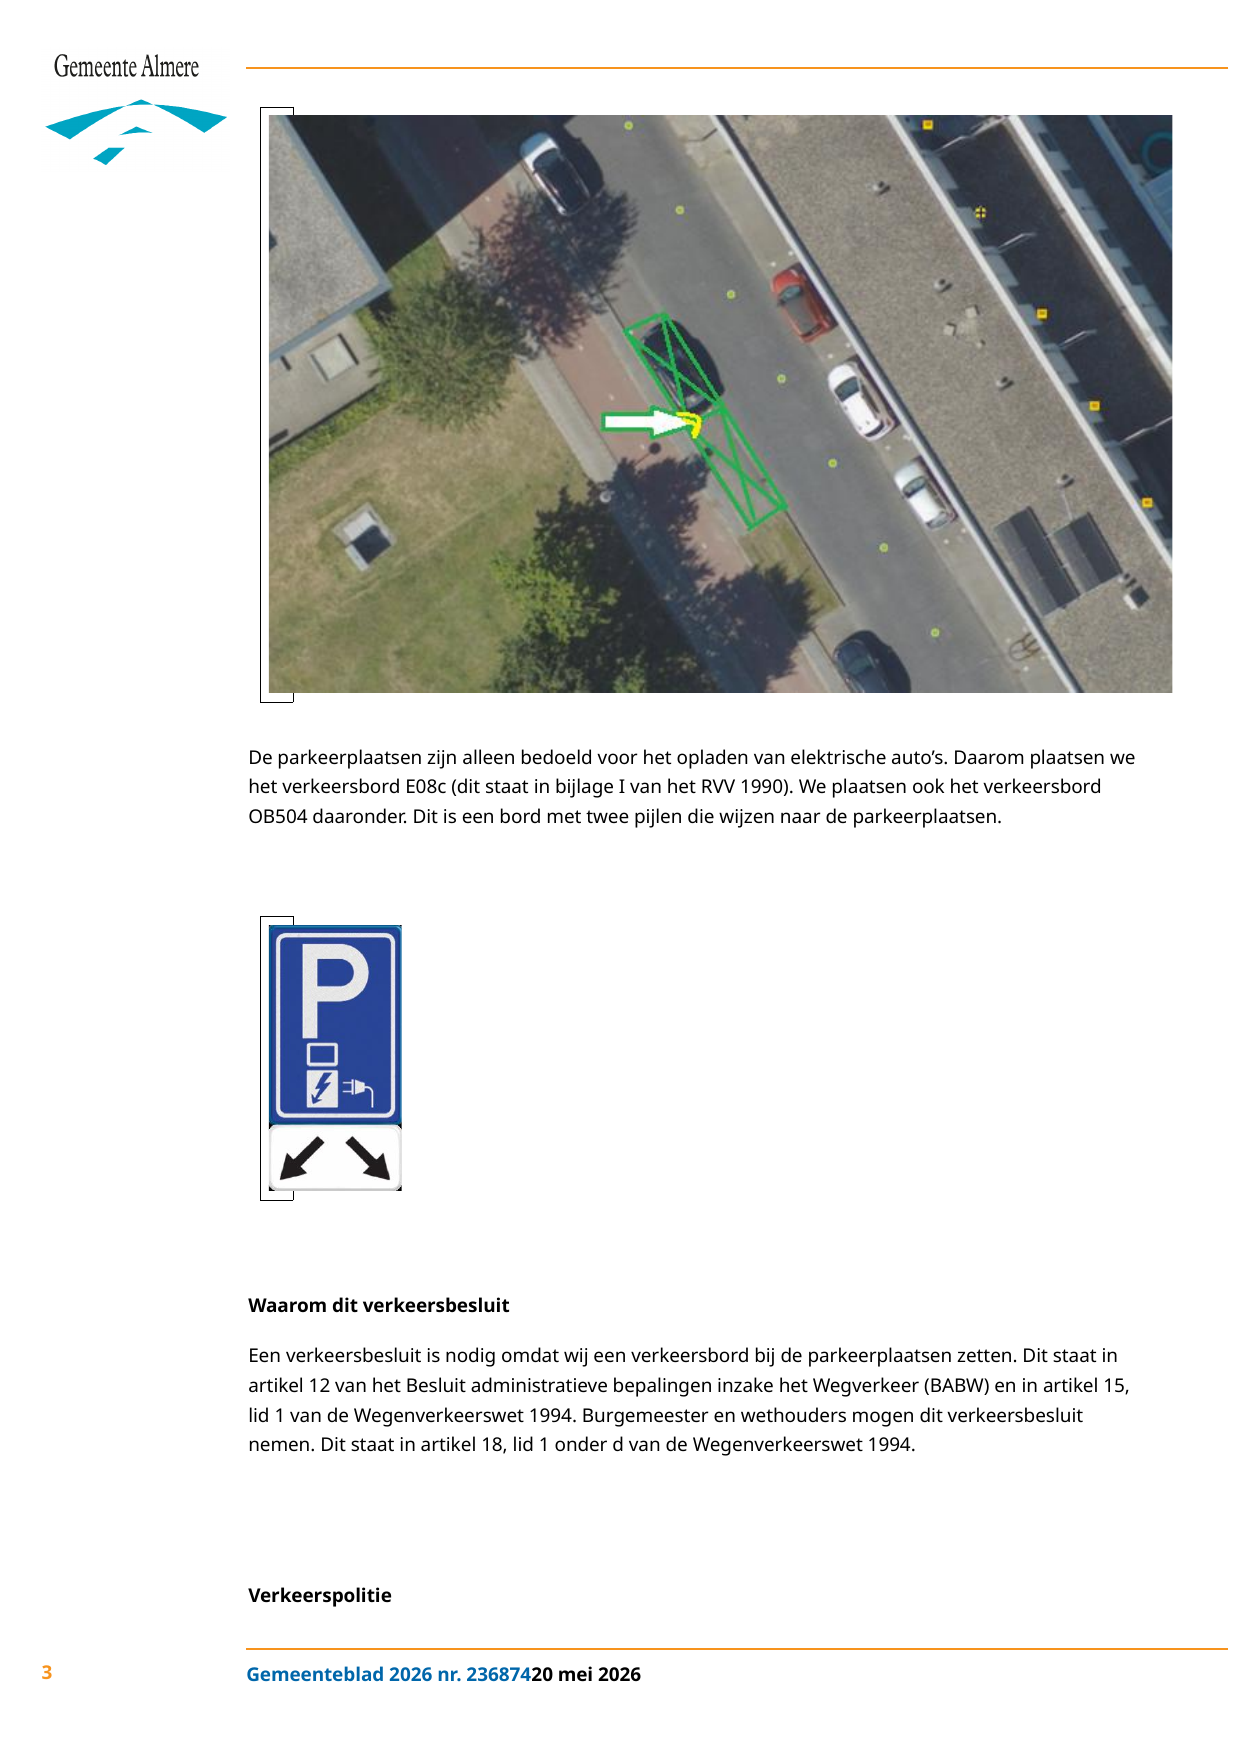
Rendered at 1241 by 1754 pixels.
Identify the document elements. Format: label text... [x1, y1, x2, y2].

text Waarom dit verkeersbesluit [248, 1292, 1152, 1318]
picture [268, 115, 1173, 693]
text Verkeerspolitie [248, 1583, 1152, 1608]
picture [268, 925, 402, 1191]
picture [41, 47, 231, 172]
text De parkeerplaatsen zijn alleen bedoeld voor het opladen van elektrische auto’s. Daarom plaatsen we het verkeersbord E08c (dit staat in bijlage I van het RVV 1990). We plaatsen ook het verkeersbord OB504 daaronder. Dit is een bord met twee pijlen die wijzen naar de parkeerplaatsen. [248, 744, 1152, 829]
text Een verkeersbesluit is nodig omdat wij een verkeersbord bij de parkeerplaatsen zetten. Dit staat in artikel 12 van het Besluit administratieve bepalingen inzake het Wegverkeer (BABW) en in artikel 15, lid 1 van de Wegenverkeerswet 1994. Burgemeester en wethouders mogen dit verkeersbesluit nemen. Dit staat in artikel 18, lid 1 onder d van de Wegenverkeerswet 1994. [248, 1343, 1152, 1457]
